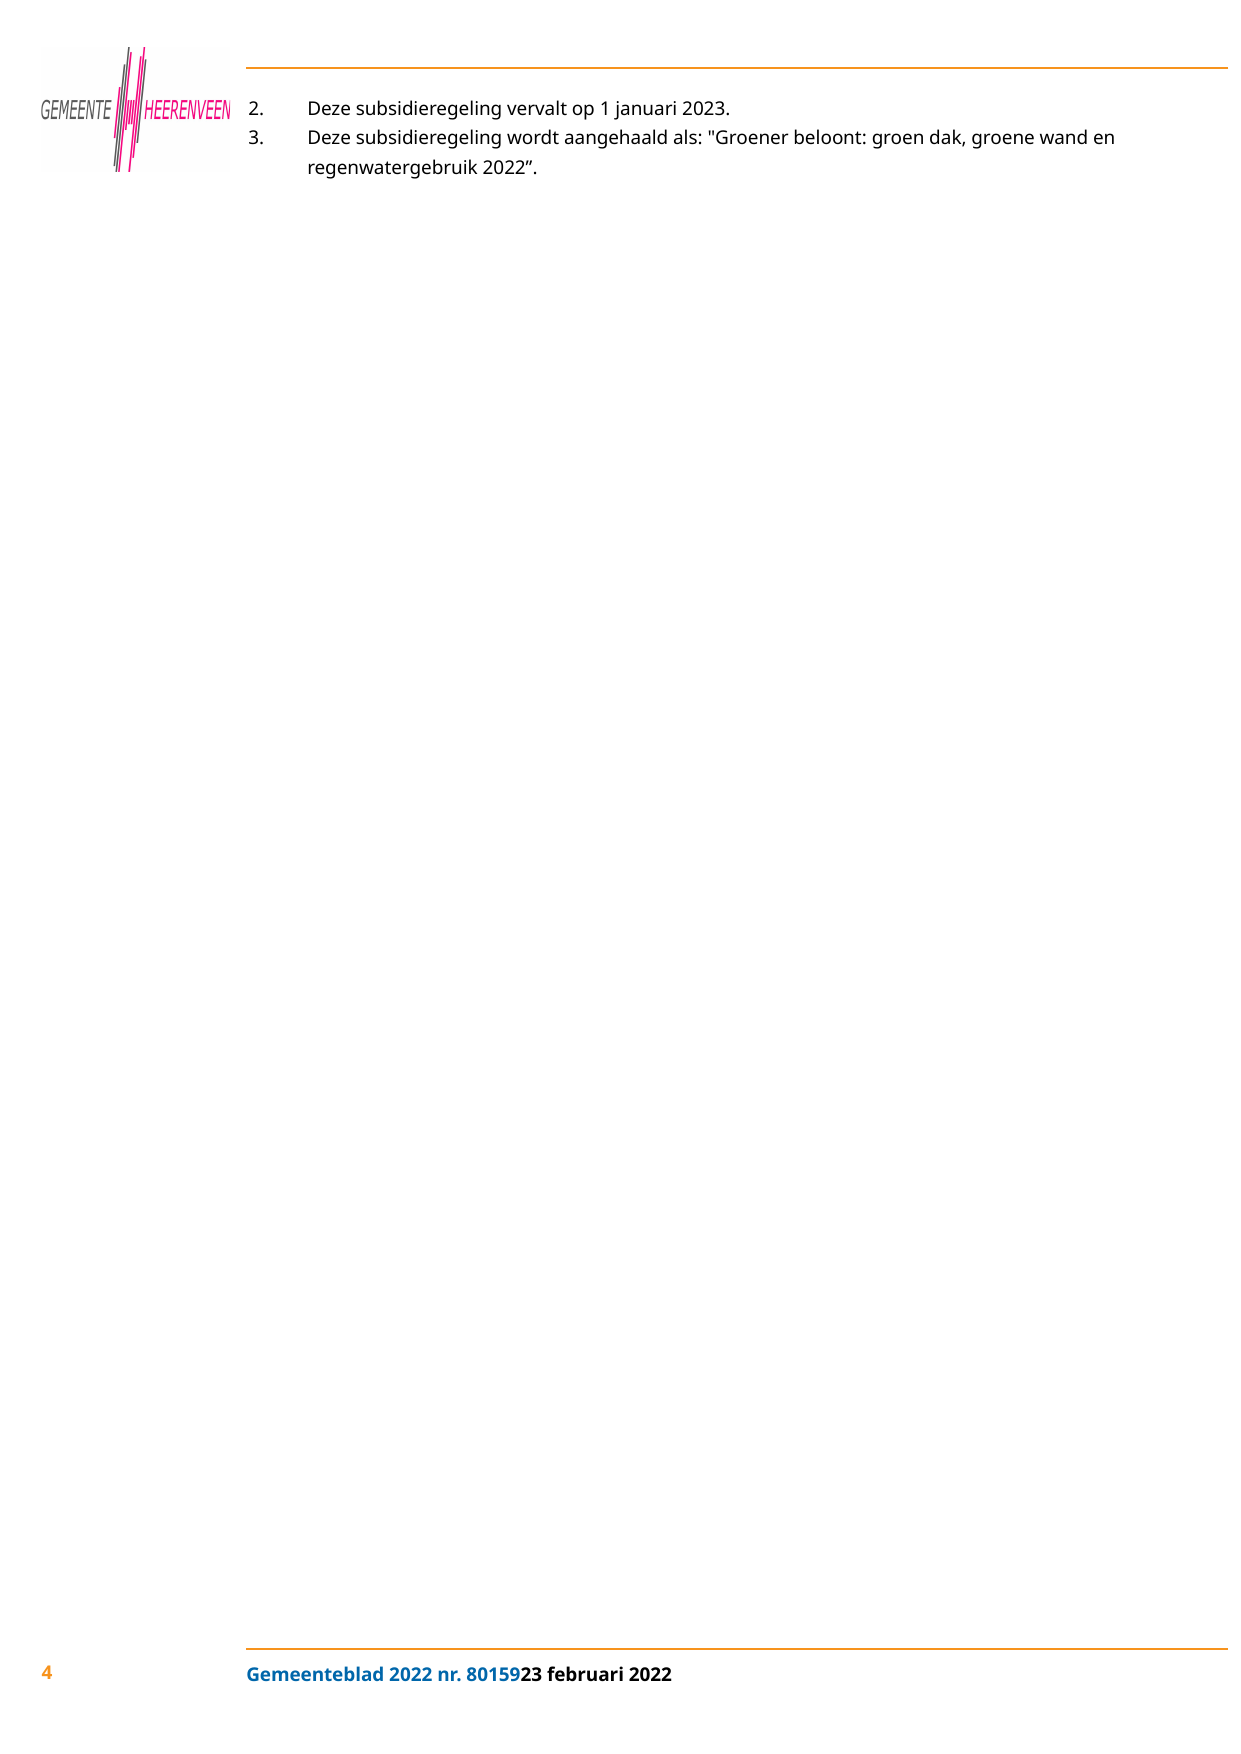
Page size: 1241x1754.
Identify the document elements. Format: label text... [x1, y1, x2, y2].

list Deze subsidieregeling vervalt op 1 januari 2023. [248, 95, 1152, 121]
picture [41, 47, 231, 172]
list Deze subsidieregeling wordt aangehaald als: "Groener beloont: groen dak, groene wand en regenwatergebruik 2022”. [248, 124, 1152, 180]
